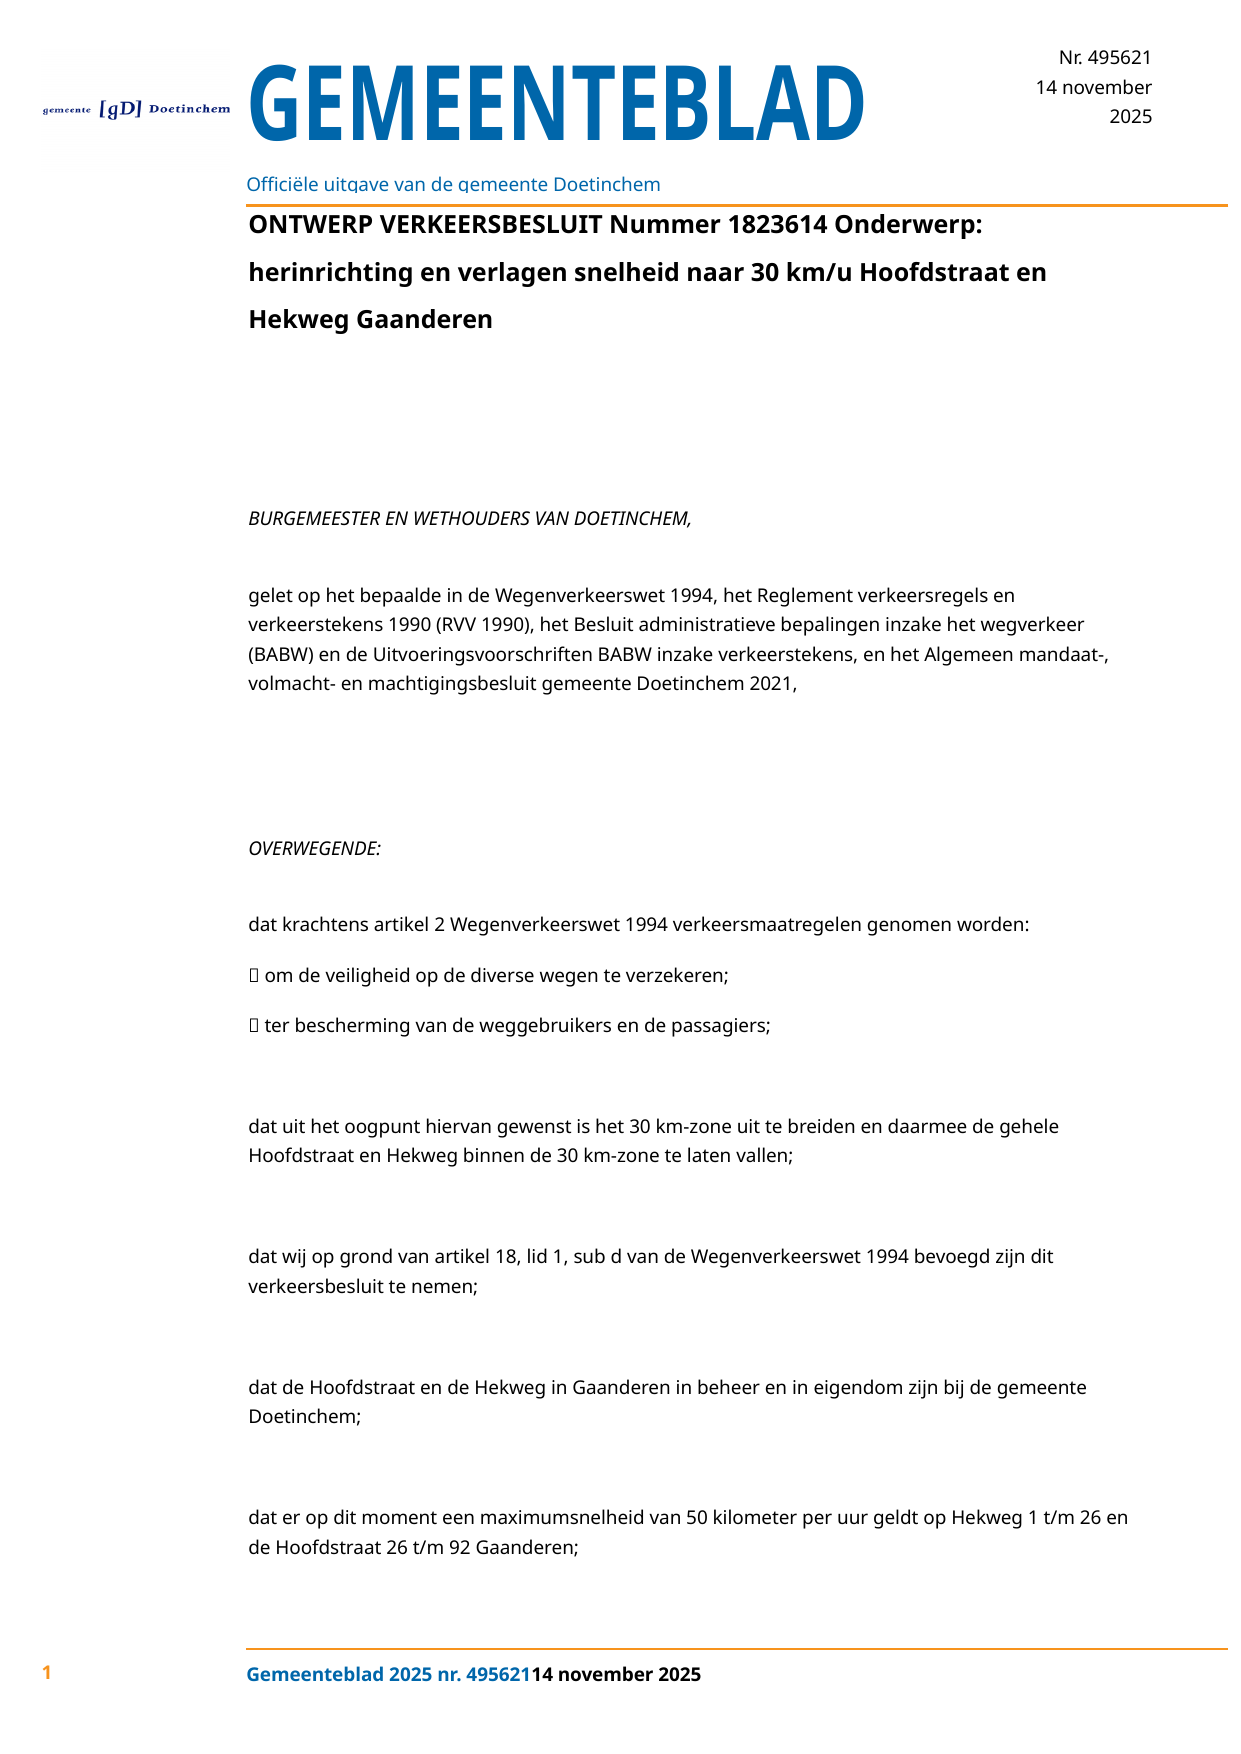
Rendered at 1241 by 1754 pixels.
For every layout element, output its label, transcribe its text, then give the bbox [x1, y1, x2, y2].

text  om de veiligheid op de diverse wegen te verzekeren; [248, 962, 1152, 988]
text dat uit het oogpunt hiervan gewenst is het 30 km-zone uit te breiden en daarmee de gehele Hoofdstraat en Hekweg binnen de 30 km-zone te laten vallen; [248, 1113, 1152, 1168]
text  ter bescherming van de weggebruikers en de passagiers; [248, 1012, 1152, 1038]
text dat de Hoofdstraat en de Hekweg in Gaanderen in beheer en in eigendom zijn bij de gemeente Doetinchem; [248, 1374, 1152, 1429]
text gelet op het bepaalde in de Wegenverkeerswet 1994, het Reglement verkeersregels en verkeerstekens 1990 (RVV 1990), het Besluit administratieve bepalingen inzake het wegverkeer (BABW) en de Uitvoeringsvoorschriften BABW inzake verkeerstekens, en het Algemeen mandaat-, volmacht- en machtigingsbesluit gemeente Doetinchem 2021, [248, 582, 1152, 696]
text BURGEMEESTER EN WETHOUDERS VAN DOETINCHEM, [248, 506, 1152, 531]
text dat er op dit moment een maximumsnelheid van 50 kilometer per uur geldt op Hekweg 1 t/m 26 en de Hoofdstraat 26 t/m 92 Gaanderen; [248, 1504, 1152, 1560]
text dat krachtens artikel 2 Wegenverkeerswet 1994 verkeersmaatregelen genomen worden: [248, 911, 1152, 937]
text dat wij op grond van artikel 18, lid 1, sub d van de Wegenverkeerswet 1994 bevoegd zijn dit verkeersbesluit te nemen; [248, 1243, 1152, 1299]
text OVERWEGENDE: [248, 835, 1152, 861]
text ONTWERP VERKEERSBESLUIT Nummer 1823614 Onderwerp: herinrichting en verlagen snelheid naar 30 km/u Hoofdstraat en Hekweg Gaanderen [248, 207, 1152, 336]
picture [41, 47, 231, 172]
